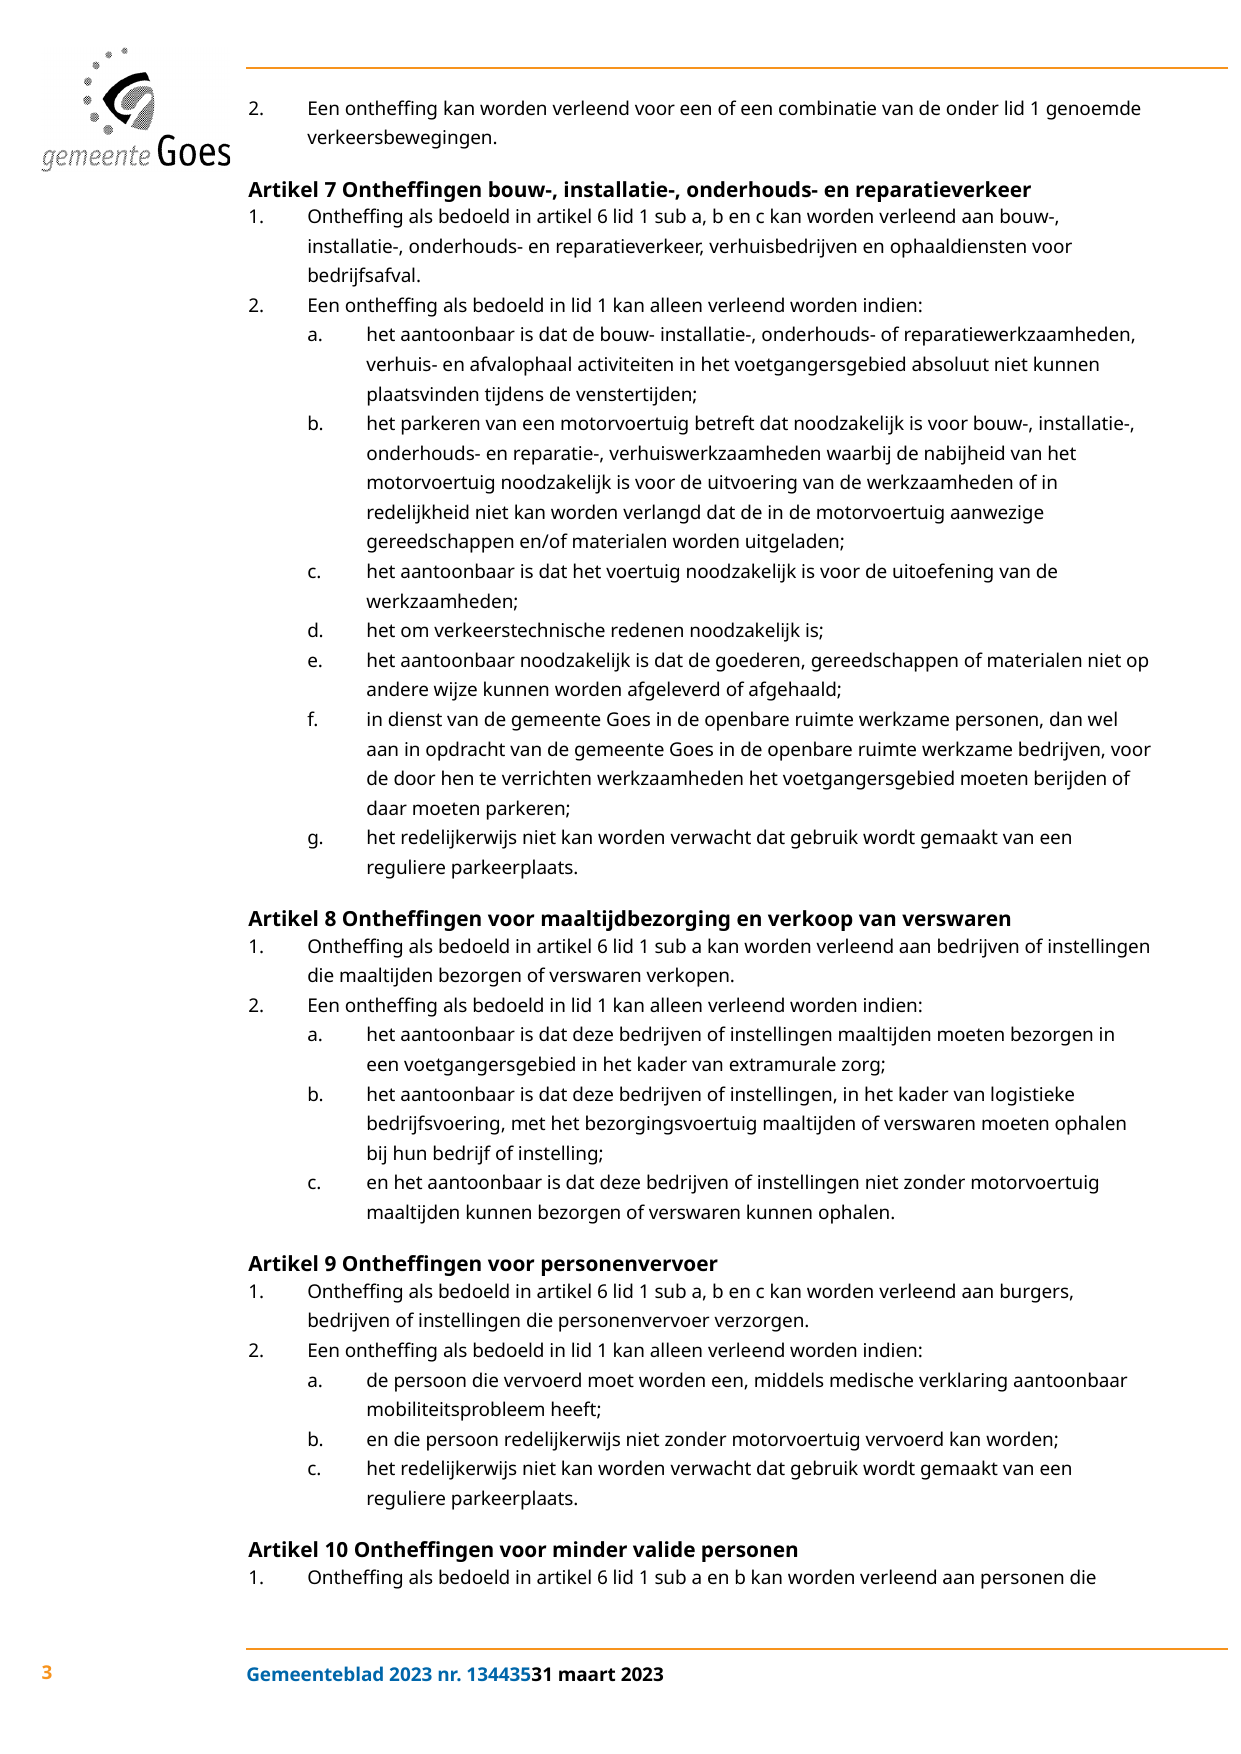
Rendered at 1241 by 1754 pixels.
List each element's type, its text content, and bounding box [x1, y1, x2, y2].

list het redelijkerwijs niet kan worden verwacht dat gebruik wordt gemaakt van een reguliere parkeerplaats. [307, 824, 1152, 880]
list de persoon die vervoerd moet worden een, middels medische verklaring aantoonbaar mobiliteitsprobleem heeft; [307, 1367, 1152, 1422]
list en die persoon redelijkerwijs niet zonder motorvoertuig vervoerd kan worden; [307, 1426, 1152, 1452]
text Artikel 7 Ontheffingen bouw-, installatie-, onderhouds- en reparatieverkeer [248, 175, 1152, 203]
list in dienst van de gemeente Goes in de openbare ruimte werkzame personen, dan wel aan in opdracht van de gemeente Goes in de openbare ruimte werkzame bedrijven, voor de door hen te verrichten werkzaamheden het voetgangersgebied moeten berijden of daar moeten parkeren; [307, 706, 1152, 821]
list het aantoonbaar is dat deze bedrijven of instellingen maaltijden moeten bezorgen in een voetgangersgebied in het kader van extramurale zorg; [307, 1022, 1152, 1077]
list Een ontheffing als bedoeld in lid 1 kan alleen verleend worden indien: [248, 1337, 1152, 1363]
list Een ontheffing als bedoeld in lid 1 kan alleen verleend worden indien: [248, 292, 1152, 318]
list het redelijkerwijs niet kan worden verwacht dat gebruik wordt gemaakt van een reguliere parkeerplaats. [307, 1456, 1152, 1511]
list het aantoonbaar is dat de bouw- installatie-, onderhouds- of reparatiewerkzaamheden, verhuis- en afvalophaal activiteiten in het voetgangersgebied absoluut niet kunnen plaatsvinden tijdens de venstertijden; [307, 322, 1152, 406]
list het aantoonbaar is dat het voertuig noodzakelijk is voor de uitoefening van de werkzaamheden; [307, 558, 1152, 613]
list Ontheffing als bedoeld in artikel 6 lid 1 sub a, b en c kan worden verleend aan burgers, bedrijven of instellingen die personenvervoer verzorgen. [248, 1278, 1152, 1333]
list het parkeren van een motorvoertuig betreft dat noodzakelijk is voor bouw-, installatie-, onderhouds- en reparatie-, verhuiswerkzaamheden waarbij de nabijheid van het motorvoertuig noodzakelijk is voor de uitvoering van de werkzaamheden of in redelijkheid niet kan worden verlangd dat de in de motorvoertuig aanwezige gereedschappen en/of materialen worden uitgeladen; [307, 410, 1152, 554]
list het aantoonbaar is dat deze bedrijven of instellingen, in het kader van logistieke bedrijfsvoering, met het bezorgingsvoertuig maaltijden of verswaren moeten ophalen bij hun bedrijf of instelling; [307, 1081, 1152, 1166]
text Artikel 8 Ontheffingen voor maaltijdbezorging en verkoop van verswaren [248, 904, 1152, 933]
text Artikel 10 Ontheffingen voor minder valide personen [248, 1536, 1152, 1564]
list Een ontheffing kan worden verleend voor een of een combinatie van de onder lid 1 genoemde verkeersbewegingen. [248, 95, 1152, 150]
list het om verkeerstechnische redenen noodzakelijk is; [307, 617, 1152, 643]
list het aantoonbaar noodzakelijk is dat de goederen, gereedschappen of materialen niet op andere wijze kunnen worden afgeleverd of afgehaald; [307, 647, 1152, 702]
list en het aantoonbaar is dat deze bedrijven of instellingen niet zonder motorvoertuig maaltijden kunnen bezorgen of verswaren kunnen ophalen. [307, 1169, 1152, 1225]
list Ontheffing als bedoeld in artikel 6 lid 1 sub a en b kan worden verleend aan personen die [248, 1564, 1152, 1590]
list Ontheffing als bedoeld in artikel 6 lid 1 sub a kan worden verleend aan bedrijven of instellingen die maaltijden bezorgen of verswaren verkopen. [248, 933, 1152, 988]
picture [41, 47, 231, 172]
list Een ontheffing als bedoeld in lid 1 kan alleen verleend worden indien: [248, 992, 1152, 1018]
list Ontheffing als bedoeld in artikel 6 lid 1 sub a, b en c kan worden verleend aan bouw-, installatie-, onderhouds- en reparatieverkeer, verhuisbedrijven en ophaaldiensten voor bedrijfsafval. [248, 203, 1152, 288]
text Artikel 9 Ontheffingen voor personenvervoer [248, 1249, 1152, 1278]
